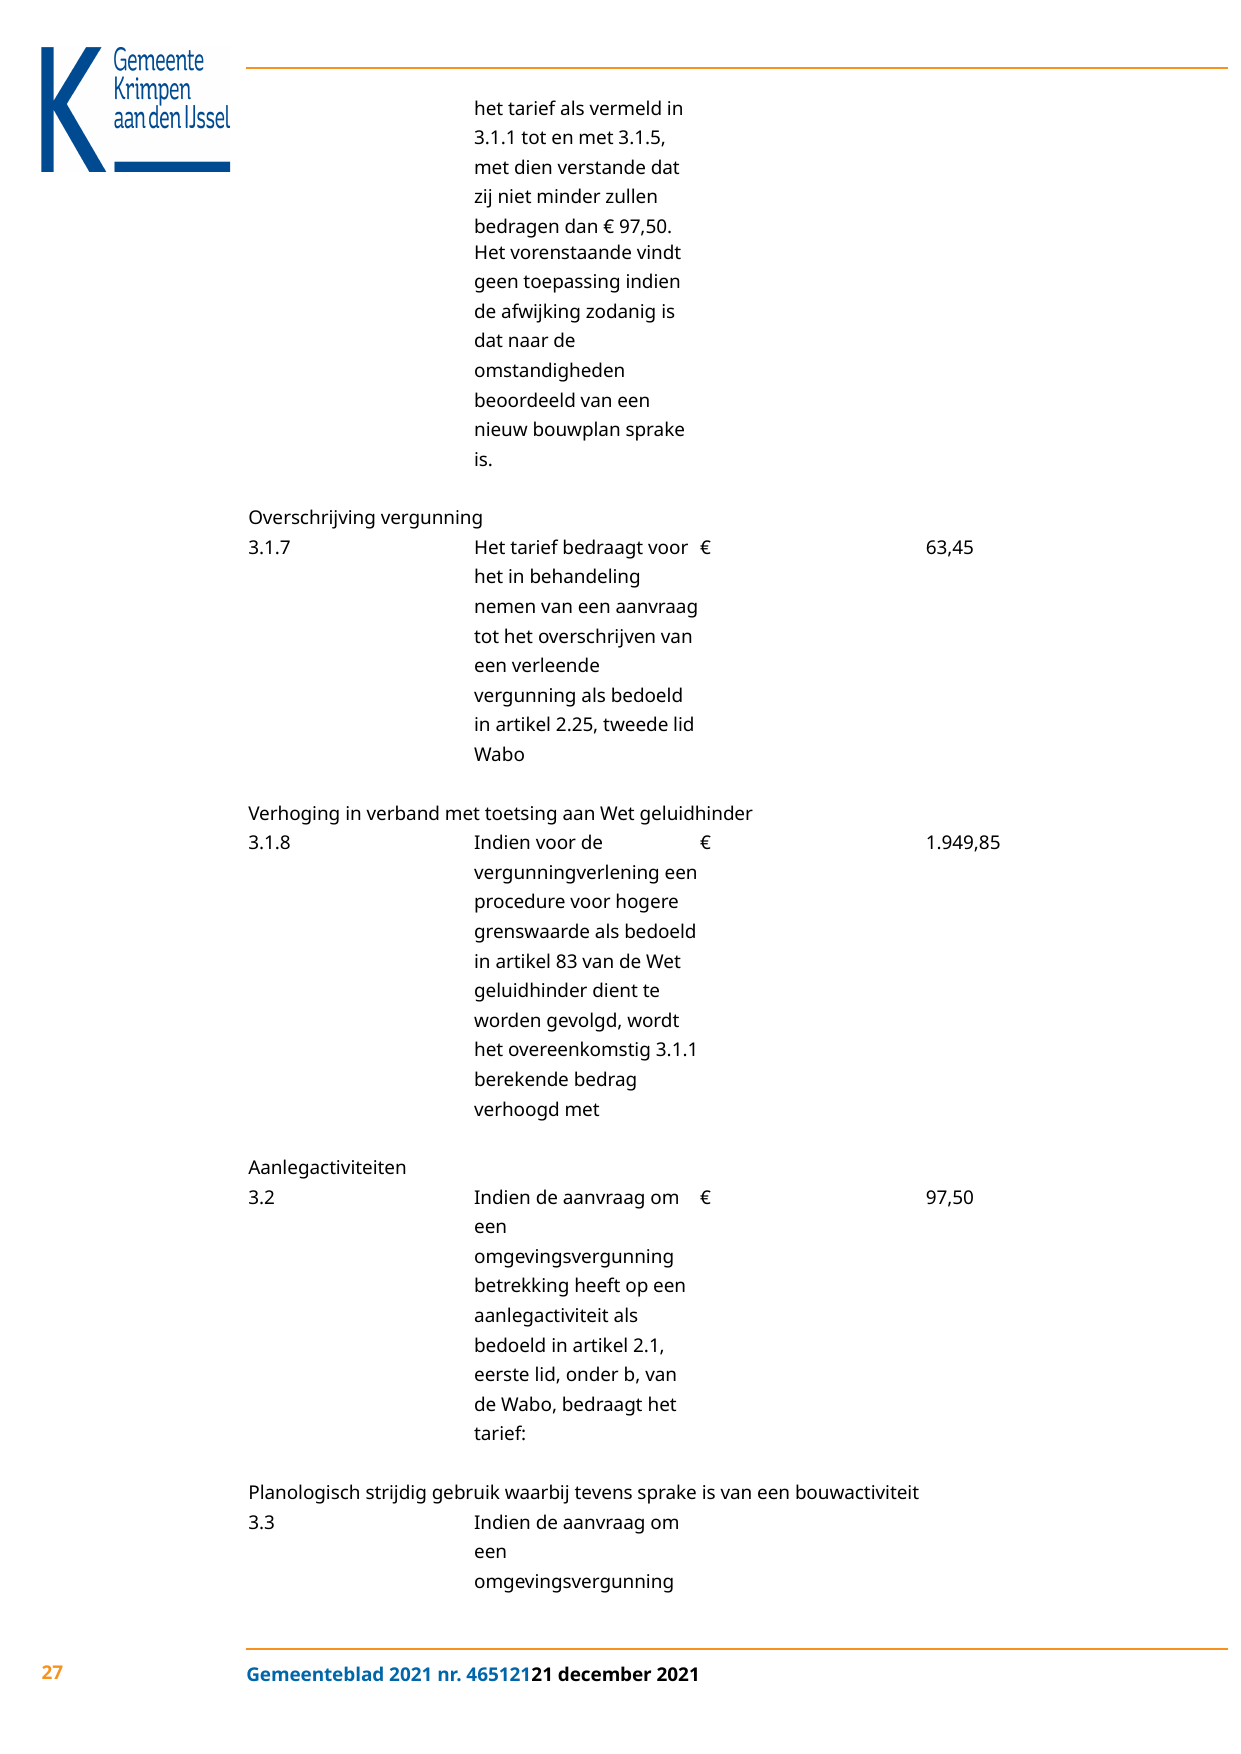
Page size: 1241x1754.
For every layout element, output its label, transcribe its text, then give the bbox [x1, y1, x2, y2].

text Aanlegactiviteiten [248, 1154, 1152, 1180]
table_cell [248, 239, 474, 472]
table_header [926, 1509, 1152, 1594]
table_header Het tarief bedraagt voor het in behandeling nemen van een aanvraag tot het overschrijven van een verleende vergunning als bedoeld in artikel 2.25, tweede lid Wabo [474, 534, 700, 767]
text Overschrijving vergunning [248, 504, 1152, 530]
table_header € [700, 830, 926, 1121]
table_header € [700, 534, 926, 767]
table_header het tarief als vermeld in 3.1.1 tot en met 3.1.5, met dien verstande dat zij niet minder zullen bedragen dan € 97,50. [474, 95, 700, 239]
table_header 97,50 [926, 1184, 1152, 1446]
table_header [700, 1509, 926, 1594]
table_header [248, 95, 474, 239]
table_header 3.3 [248, 1509, 474, 1594]
table_header € [700, 1184, 926, 1446]
text Planologisch strijdig gebruik waarbij tevens sprake is van een bouwactiviteit [248, 1479, 1152, 1505]
table_cell [700, 239, 926, 472]
table_header Indien de aanvraag om een omgevingsvergunning betrekking heeft op een aanlegactiviteit als bedoeld in artikel 2.1, eerste lid, onder b, van de Wabo, bedraagt het tarief: [474, 1184, 700, 1446]
table_header [926, 95, 1152, 239]
table_cell [926, 239, 1152, 472]
table_header Indien de aanvraag om een omgevingsvergunning [474, 1509, 700, 1594]
picture [41, 47, 231, 172]
table_header 3.1.8 [248, 830, 474, 1121]
table_cell Het vorenstaande vindt geen toepassing indien de afwijking zodanig is dat naar de omstandigheden beoordeeld van een nieuw bouwplan sprake is. [474, 239, 700, 472]
table_header 3.2 [248, 1184, 474, 1446]
table_header Indien voor de vergunningverlening een procedure voor hogere grenswaarde als bedoeld in artikel 83 van de Wet geluidhinder dient te worden gevolgd, wordt het overeenkomstig 3.1.1 berekende bedrag verhoogd met [474, 830, 700, 1121]
table_header 1.949,85 [926, 830, 1152, 1121]
table_header [700, 95, 926, 239]
table_header 3.1.7 [248, 534, 474, 767]
table_header 63,45 [926, 534, 1152, 767]
text Verhoging in verband met toetsing aan Wet geluidhinder [248, 800, 1152, 826]
